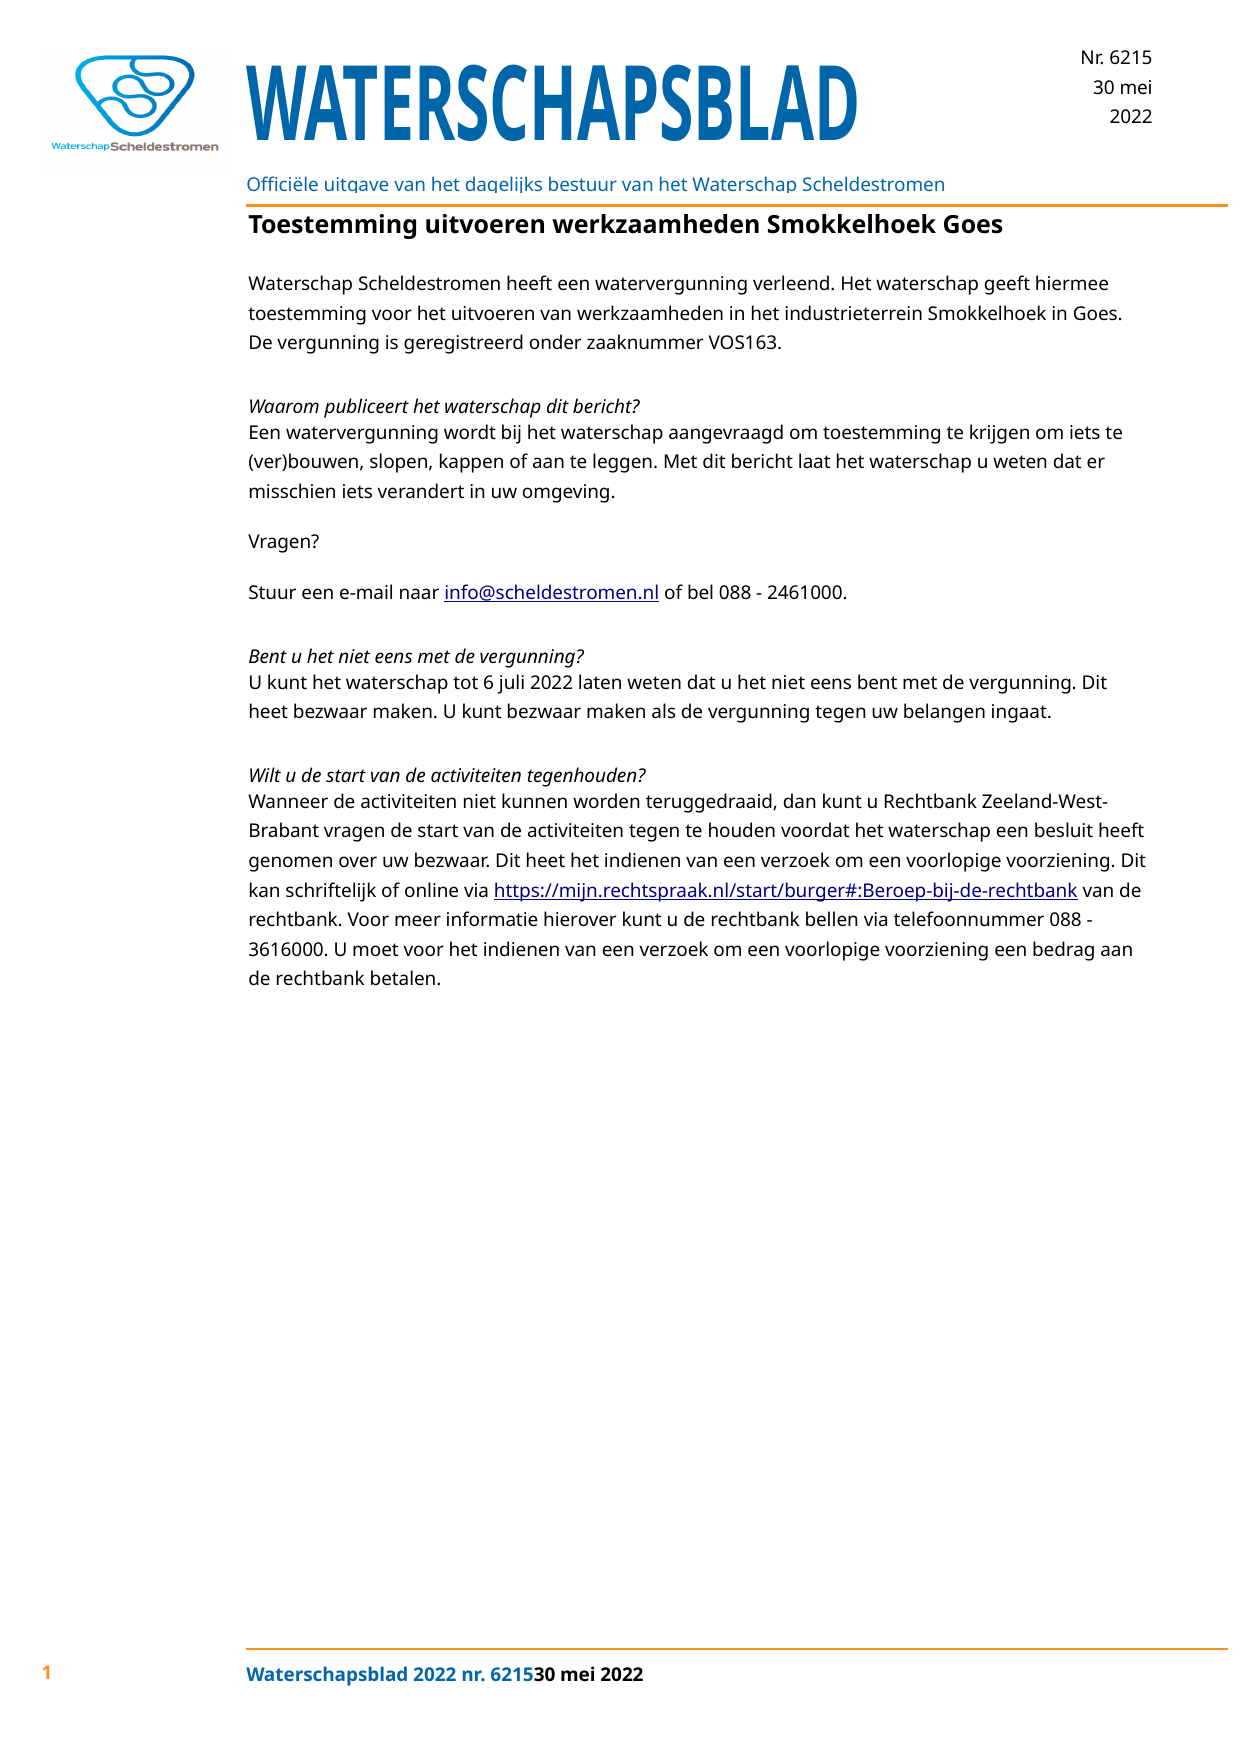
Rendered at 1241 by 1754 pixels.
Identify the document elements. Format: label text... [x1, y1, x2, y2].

text Waterschap Scheldestromen heeft een watervergunning verleend. Het waterschap geeft hiermee toestemming voor het uitvoeren van werkzaamheden in het industrieterrein Smokkelhoek in Goes. De vergunning is geregistreerd onder zaaknummer VOS163. [248, 270, 1152, 355]
text Wanneer de activiteiten niet kunnen worden teruggedraaid, dan kunt u Rechtbank Zeeland-West-Brabant vragen de start van de activiteiten tegen te houden voordat het waterschap een besluit heeft genomen over uw bezwaar. Dit heet het indienen van een verzoek om een voorlopige voorziening. Dit kan schriftelijk of online via https://mijn.rechtspraak.nl/start/burger#:Beroep-bij-de-rechtbank van de rechtbank. Voor meer informatie hierover kunt u de rechtbank bellen via telefoonnummer 088 - 3616000. U moet voor het indienen van een verzoek om een voorlopige voorziening een bedrag aan de rechtbank betalen. [248, 788, 1152, 991]
picture [41, 47, 231, 172]
text Toestemming uitvoeren werkzaamheden Smokkelhoek Goes [248, 207, 1152, 241]
text Stuur een e-mail naar info@scheldestromen.nl of bel 088 - 2461000. [248, 579, 1152, 605]
text Bent u het niet eens met de vergunning? [248, 643, 1152, 669]
text Waarom publiceert het waterschap dit bericht? [248, 393, 1152, 419]
text Vragen? [248, 529, 1152, 554]
text Wilt u de start van de activiteiten tegenhouden? [248, 762, 1152, 788]
text Een watervergunning wordt bij het waterschap aangevraagd om toestemming te krijgen om iets te (ver)bouwen, slopen, kappen of aan te leggen. Met dit bericht laat het waterschap u weten dat er misschien iets verandert in uw omgeving. [248, 419, 1152, 504]
text U kunt het waterschap tot 6 juli 2022 laten weten dat u het niet eens bent met de vergunning. Dit heet bezwaar maken. U kunt bezwaar maken als de vergunning tegen uw belangen ingaat. [248, 669, 1152, 724]
